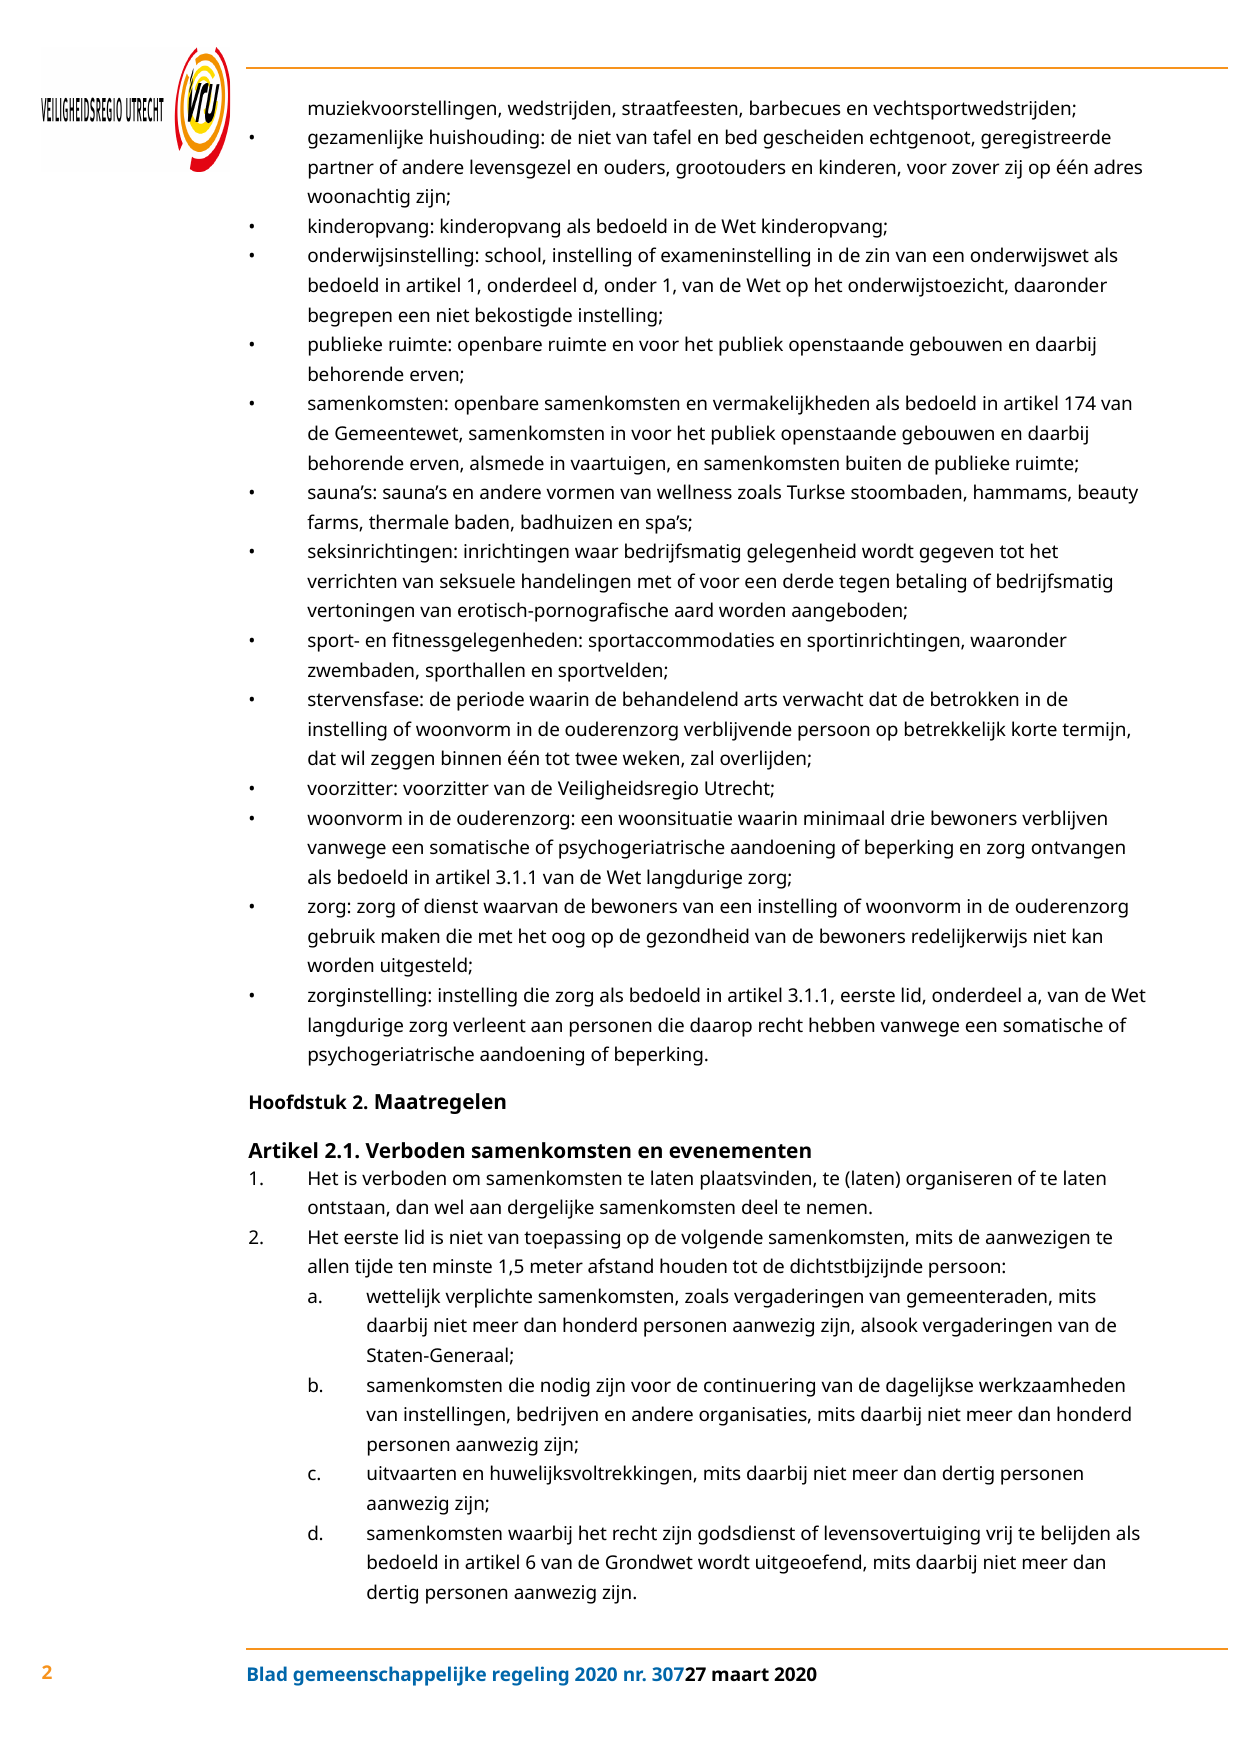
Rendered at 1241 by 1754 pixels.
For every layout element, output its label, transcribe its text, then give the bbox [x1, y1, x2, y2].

list kinderopvang: kinderopvang als bedoeld in de Wet kinderopvang; [248, 213, 1152, 239]
list onderwijsinstelling: school, instelling of exameninstelling in de zin van een onderwijswet als bedoeld in artikel 1, onderdeel d, onder 1, van de Wet op het onderwijstoezicht, daaronder begrepen een niet bekostigde instelling; [248, 243, 1152, 328]
list Het is verboden om samenkomsten te laten plaatsvinden, te (laten) organiseren of te laten ontstaan, dan wel aan dergelijke samenkomsten deel te nemen. [248, 1165, 1152, 1220]
list seksinrichtingen: inrichtingen waar bedrijfsmatig gelegenheid wordt gegeven tot het verrichten van seksuele handelingen met of voor een derde tegen betaling of bedrijfsmatig vertoningen van erotisch-pornografische aard worden aangeboden; [248, 538, 1152, 623]
list woonvorm in de ouderenzorg: een woonsituatie waarin minimaal drie bewoners verblijven vanwege een somatische of psychogeriatrische aandoening of beperking en zorg ontvangen als bedoeld in artikel 3.1.1 van de Wet langdurige zorg; [248, 805, 1152, 890]
list Het eerste lid is niet van toepassing op de volgende samenkomsten, mits de aanwezigen te allen tijde ten minste 1,5 meter afstand houden tot de dichtstbijzijnde persoon: [248, 1224, 1152, 1279]
list sport- en fitnessgelegenheden: sportaccommodaties en sportinrichtingen, waaronder zwembaden, sporthallen en sportvelden; [248, 627, 1152, 683]
list sauna’s: sauna’s en andere vormen van wellness zoals Turkse stoombaden, hammams, beauty farms, thermale baden, badhuizen en spa’s; [248, 479, 1152, 535]
list gezamenlijke huishouding: de niet van tafel en bed gescheiden echtgenoot, geregistreerde partner of andere levensgezel en ouders, grootouders en kinderen, voor zover zij op één adres woonachtig zijn; [248, 124, 1152, 209]
list voorzitter: voorzitter van de Veiligheidsregio Utrecht; [248, 775, 1152, 801]
list stervensfase: de periode waarin de behandelend arts verwacht dat de betrokken in de instelling of woonvorm in de ouderenzorg verblijvende persoon op betrekkelijk korte termijn, dat wil zeggen binnen één tot twee weken, zal overlijden; [248, 686, 1152, 771]
list samenkomsten die nodig zijn voor de continuering van de dagelijkse werkzaamheden van instellingen, bedrijven en andere organisaties, mits daarbij niet meer dan honderd personen aanwezig zijn; [307, 1372, 1152, 1457]
list samenkomsten: openbare samenkomsten en vermakelijkheden als bedoeld in artikel 174 van de Gemeentewet, samenkomsten in voor het publiek openstaande gebouwen en daarbij behorende erven, alsmede in vaartuigen, en samenkomsten buiten de publieke ruimte; [248, 391, 1152, 476]
list zorginstelling: instelling die zorg als bedoeld in artikel 3.1.1, eerste lid, onderdeel a, van de Wet langdurige zorg verleent aan personen die daarop recht hebben vanwege een somatische of psychogeriatrische aandoening of beperking. [248, 982, 1152, 1067]
picture [41, 47, 231, 172]
list publieke ruimte: openbare ruimte en voor het publiek openstaande gebouwen en daarbij behorende erven; [248, 331, 1152, 387]
text Artikel 2.1. Verboden samenkomsten en evenementen [248, 1136, 1152, 1165]
list muziekvoorstellingen, wedstrijden, straatfeesten, barbecues en vechtsportwedstrijden; [248, 95, 1152, 121]
text Hoofdstuk 2. Maatregelen [248, 1087, 1152, 1116]
list wettelijk verplichte samenkomsten, zoals vergaderingen van gemeenteraden, mits daarbij niet meer dan honderd personen aanwezig zijn, alsook vergaderingen van de Staten-Generaal; [307, 1283, 1152, 1368]
list samenkomsten waarbij het recht zijn godsdienst of levensovertuiging vrij te belijden als bedoeld in artikel 6 van de Grondwet wordt uitgeoefend, mits daarbij niet meer dan dertig personen aanwezig zijn. [307, 1520, 1152, 1605]
list uitvaarten en huwelijksvoltrekkingen, mits daarbij niet meer dan dertig personen aanwezig zijn; [307, 1461, 1152, 1516]
list zorg: zorg of dienst waarvan de bewoners van een instelling of woonvorm in de ouderenzorg gebruik maken die met het oog op de gezondheid van de bewoners redelijkerwijs niet kan worden uitgesteld; [248, 893, 1152, 978]
